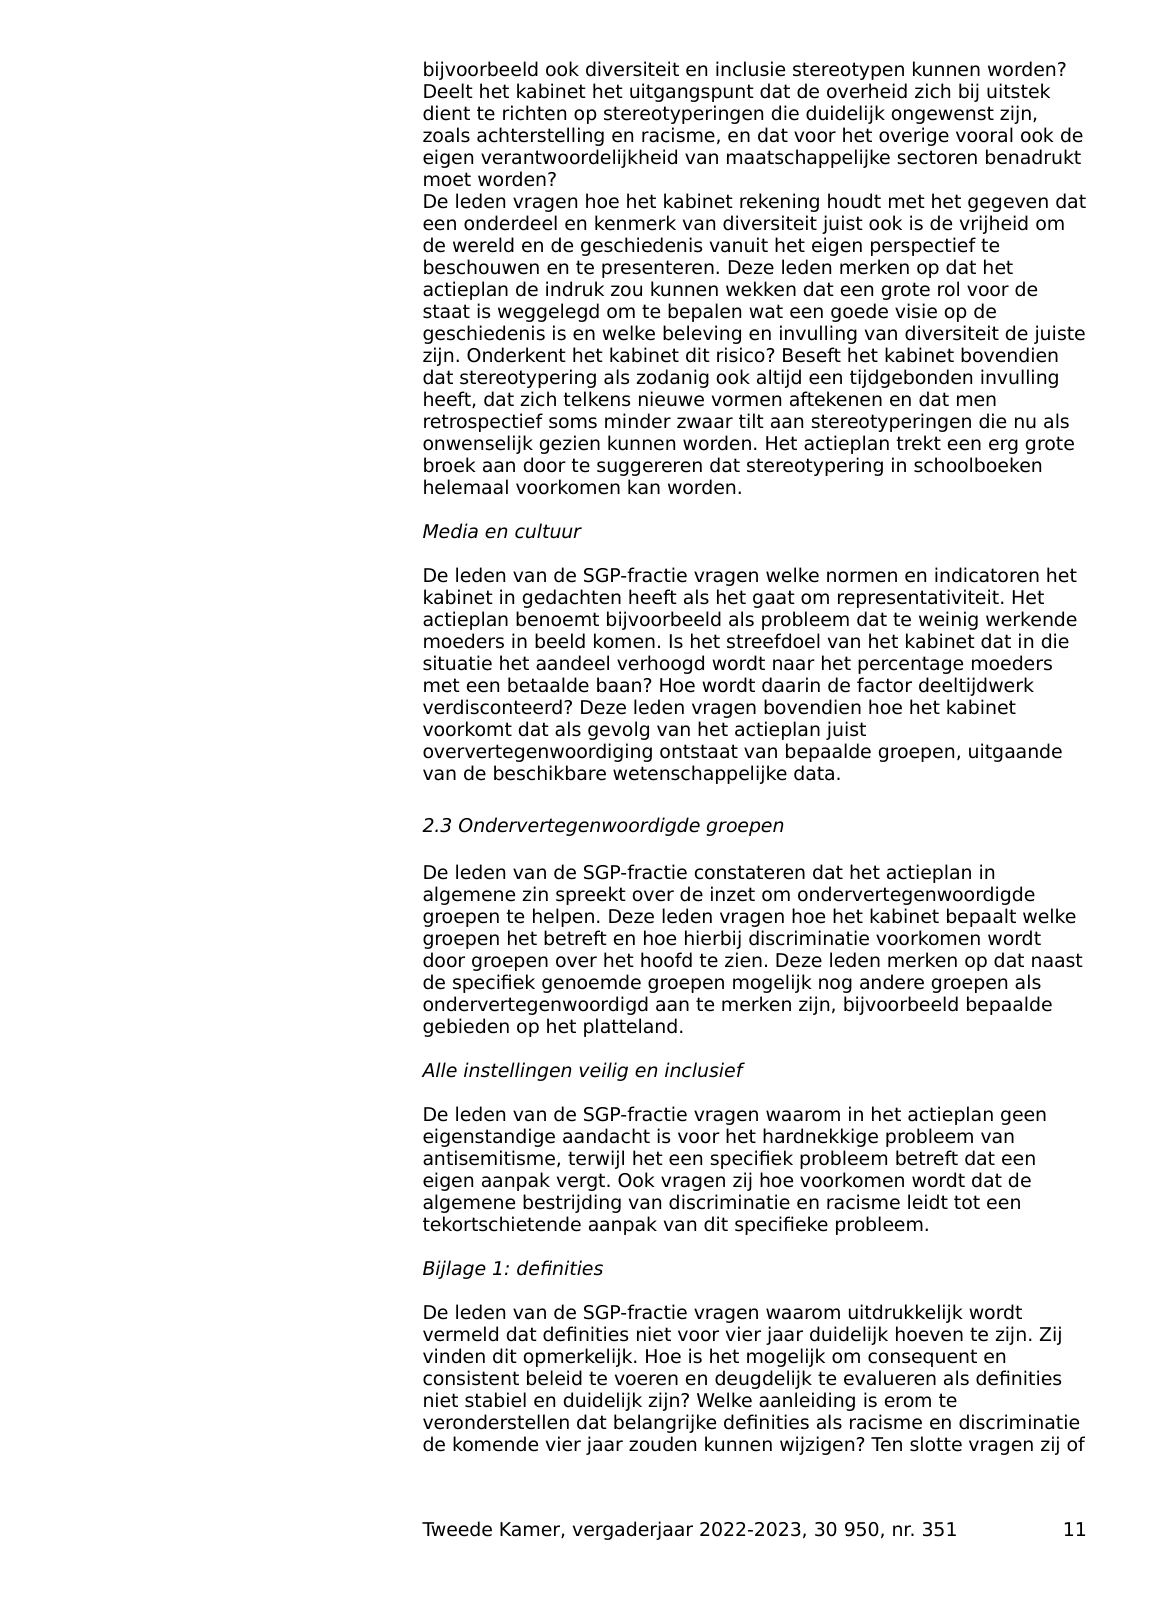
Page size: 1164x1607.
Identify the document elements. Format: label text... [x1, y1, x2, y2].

text De leden van de SGP-fractie vragen welke normen en indicatoren het kabinet in gedachten heeft als het gaat om representativiteit. Het actieplan benoemt bijvoorbeeld als probleem dat te weinig werkende moeders in beeld komen. Is het streefdoel van het kabinet dat in die situatie het aandeel verhoogd wordt naar het percentage moeders met een betaalde baan? Hoe wordt daarin de factor deeltijdwerk verdisconteerd? Deze leden vragen bovendien hoe het kabinet voorkomt dat als gevolg van het actieplan juist oververtegenwoordiging ontstaat van bepaalde groepen, uitgaande van de beschikbare wetenschappelijke data. [422, 565, 1087, 785]
text De leden van de SGP-fractie constateren dat het actieplan in algemene zin spreekt over de inzet om ondervertegenwoordigde groepen te helpen. Deze leden vragen hoe het kabinet bepaalt welke groepen het betreft en hoe hierbij discriminatie voorkomen wordt door groepen over het hoofd te zien. Deze leden merken op dat naast de specifiek genoemde groepen mogelijk nog andere groepen als ondervertegenwoordigd aan te merken zijn, bijvoorbeeld bepaalde gebieden op het platteland. [422, 862, 1087, 1038]
text De leden vragen hoe het kabinet rekening houdt met het gegeven dat een onderdeel en kenmerk van diversiteit juist ook is de vrijheid om de wereld en de geschiedenis vanuit het eigen perspectief te beschouwen en te presenteren. Deze leden merken op dat het actieplan de indruk zou kunnen wekken dat een grote rol voor de staat is weggelegd om te bepalen wat een goede visie op de geschiedenis is en welke beleving en invulling van diversiteit de juiste zijn. Onderkent het kabinet dit risico? Beseft het kabinet bovendien dat stereotypering als zodanig ook altijd een tijdgebonden invulling heeft, dat zich telkens nieuwe vormen aftekenen en dat men retrospectief soms minder zwaar tilt aan stereotyperingen die nu als onwenselijk gezien kunnen worden. Het actieplan trekt een erg grote broek aan door te suggereren dat stereotypering in schoolboeken helemaal voorkomen kan worden. [422, 191, 1087, 499]
subtitle Bijlage 1: definities [422, 1258, 1087, 1280]
subtitle Alle instellingen veilig en inclusief [422, 1060, 1087, 1082]
text bijvoorbeeld ook diversiteit en inclusie stereotypen kunnen worden? Deelt het kabinet het uitgangspunt dat de overheid zich bij uitstek dient te richten op stereotyperingen die duidelijk ongewenst zijn, zoals achterstelling en racisme, en dat voor het overige vooral ook de eigen verantwoordelijkheid van maatschappelijke sectoren benadrukt moet worden? [422, 59, 1087, 191]
subtitle Media en cultuur [422, 521, 1087, 543]
subtitle 2.3 Ondervertegenwoordigde groepen [422, 815, 1087, 837]
text De leden van de SGP-fractie vragen waarom in het actieplan geen eigenstandige aandacht is voor het hardnekkige probleem van antisemitisme, terwijl het een specifiek probleem betreft dat een eigen aanpak vergt. Ook vragen zij hoe voorkomen wordt dat de algemene bestrijding van discriminatie en racisme leidt tot een tekortschietende aanpak van dit specifieke probleem. [422, 1104, 1087, 1236]
text De leden van de SGP-fractie vragen waarom uitdrukkelijk wordt vermeld dat definities niet voor vier jaar duidelijk hoeven te zijn. Zij vinden dit opmerkelijk. Hoe is het mogelijk om consequent en consistent beleid te voeren en deugdelijk te evalueren als definities niet stabiel en duidelijk zijn? Welke aanleiding is erom te veronderstellen dat belangrijke definities als racisme en discriminatie de komende vier jaar zouden kunnen wijzigen? Ten slotte vragen zij of [422, 1302, 1087, 1456]
